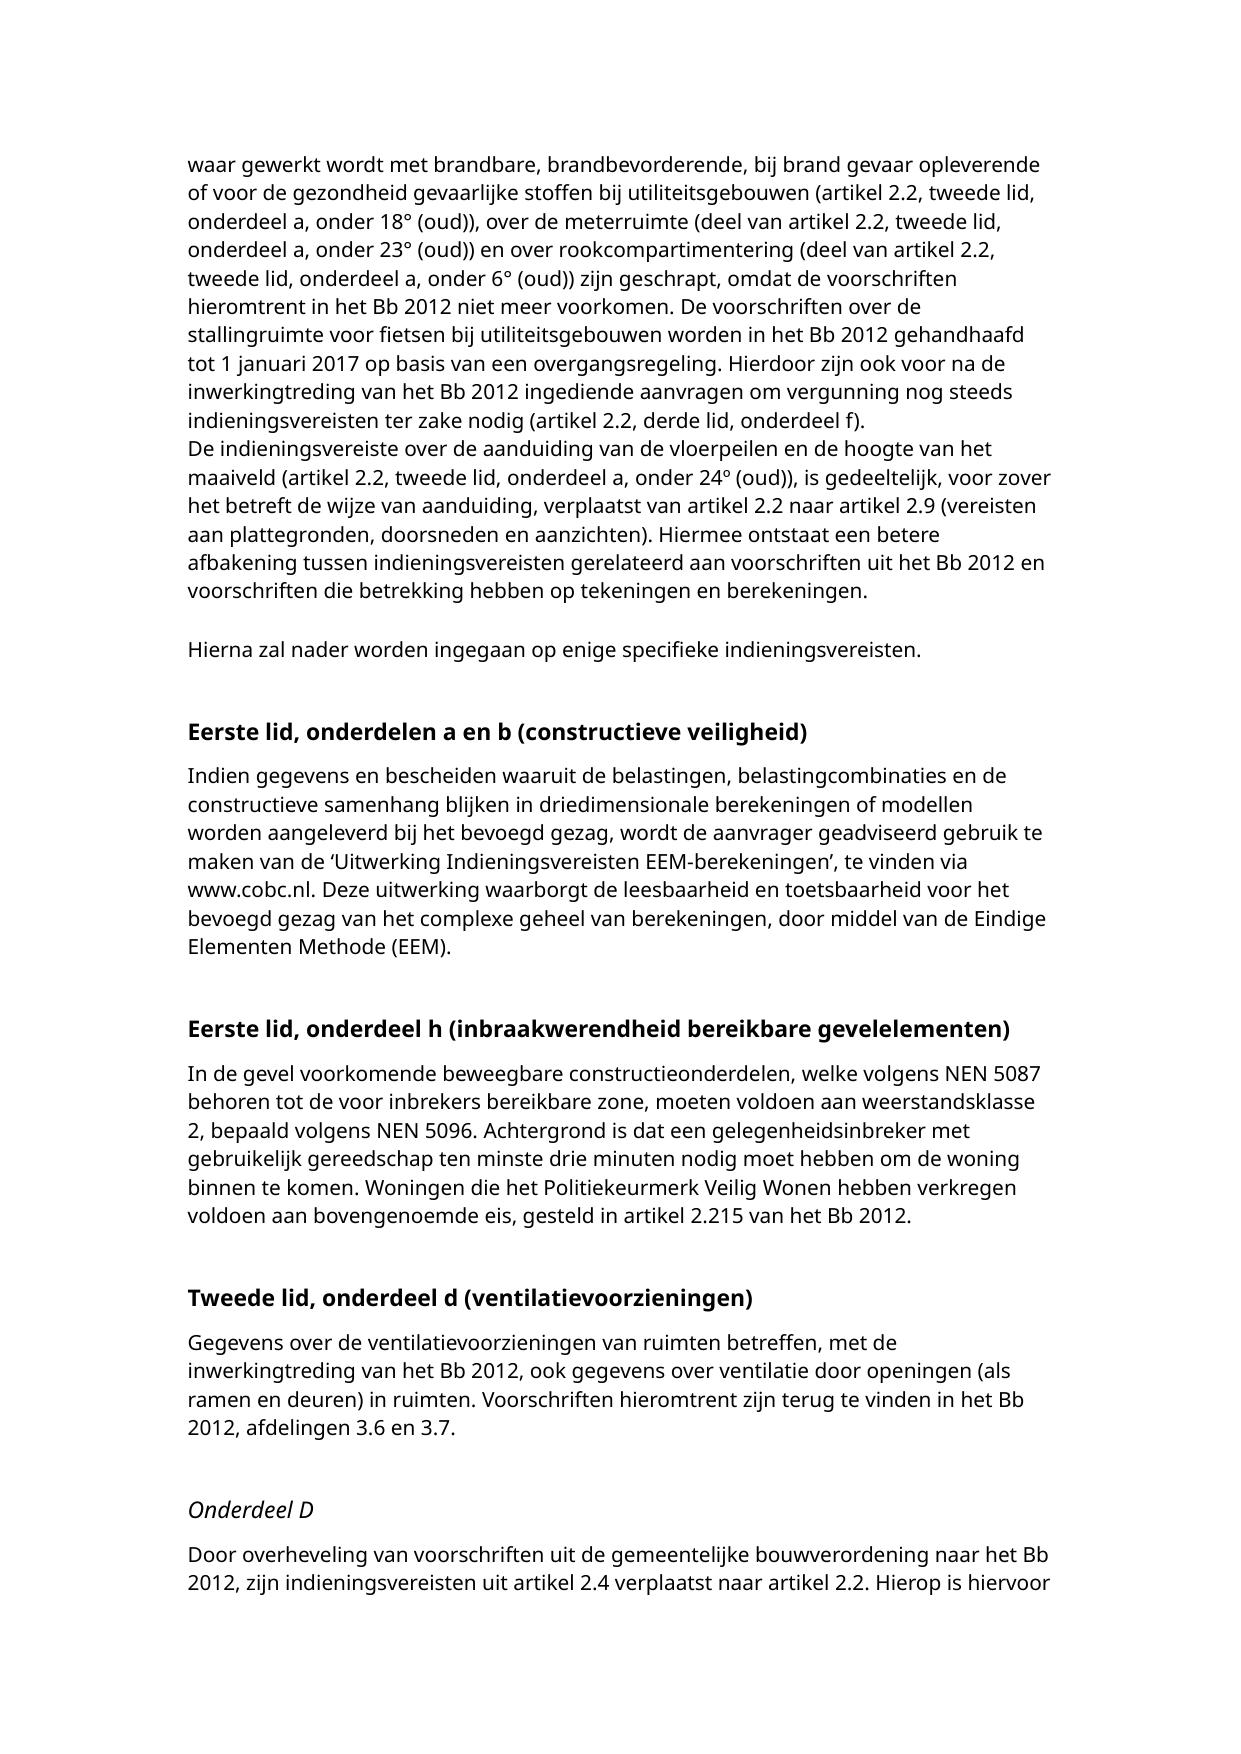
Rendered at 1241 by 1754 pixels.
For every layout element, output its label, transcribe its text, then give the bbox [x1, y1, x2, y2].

text De indieningsvereiste over de aanduiding van de vloerpeilen en de hoogte van het maaiveld (artikel 2.2, tweede lid, onderdeel a, onder 24º (oud)), is gedeeltelijk, voor zover het betreft de wijze van aanduiding, verplaatst van artikel 2.2 naar artikel 2.9 (vereisten aan plattegronden, doorsneden en aanzichten). Hiermee ontstaat een betere afbakening tussen indieningsvereisten gerelateerd aan voorschriften uit het Bb 2012 en voorschriften die betrekking hebben op tekeningen en berekeningen. [187, 434, 1053, 605]
text waar gewerkt wordt met brandbare, brandbevorderende, bij brand gevaar opleverende of voor de gezondheid gevaarlijke stoffen bij utiliteitsgebouwen (artikel 2.2, tweede lid, onderdeel a, onder 18° (oud)), over de meterruimte (deel van artikel 2.2, tweede lid, onderdeel a, onder 23° (oud)) en over rookcompartimentering (deel van artikel 2.2, tweede lid, onderdeel a, onder 6° (oud)) zijn geschrapt, omdat de voorschriften hieromtrent in het Bb 2012 niet meer voorkomen. De voorschriften over de stallingruimte voor fietsen bij utiliteitsgebouwen worden in het Bb 2012 gehandhaafd tot 1 januari 2017 op basis van een overgangsregeling. Hierdoor zijn ook voor na de inwerkingtreding van het Bb 2012 ingediende aanvragen om vergunning nog steeds indieningsvereisten ter zake nodig (artikel 2.2, derde lid, onderdeel f). [187, 150, 1053, 434]
text Indien gegevens en bescheiden waaruit de belastingen, belastingcombinaties en de constructieve samenhang blijken in driedimensionale berekeningen of modellen worden aangeleverd bij het bevoegd gezag, wordt de aanvrager geadviseerd gebruik te maken van de ‘Uitwerking Indieningsvereisten EEM-berekeningen’, te vinden via www.cobc.nl. Deze uitwerking waarborgt de leesbaarheid en toetsbaarheid voor het bevoegd gezag van het complexe geheel van berekeningen, door middel van de Eindige Elementen Methode (EEM). [187, 762, 1053, 961]
subtitle Eerste lid, onderdelen a en b (constructieve veiligheid) [187, 715, 1053, 747]
subtitle Eerste lid, onderdeel h (inbraakwerendheid bereikbare gevelelementen) [187, 1013, 1053, 1044]
text Hierna zal nader worden ingegaan op enige specifieke indieningsvereisten. [187, 635, 1053, 663]
text In de gevel voorkomende beweegbare constructieonderdelen, welke volgens NEN 5087 behoren tot de voor inbrekers bereikbare zone, moeten voldoen aan weerstandsklasse 2, bepaald volgens NEN 5096. Achtergrond is dat een gelegenheidsinbreker met gebruikelijk gereedschap ten minste drie minuten nodig moet hebben om de woning binnen te komen. Woningen die het Politiekeurmerk Veilig Wonen hebben verkregen voldoen aan bovengenoemde eis, gesteld in artikel 2.215 van het Bb 2012. [187, 1059, 1053, 1229]
subtitle Onderdeel D [187, 1493, 1053, 1525]
subtitle Tweede lid, onderdeel d (ventilatievoorzieningen) [187, 1282, 1053, 1313]
text Door overheveling van voorschriften uit de gemeentelijke bouwverordening naar het Bb 2012, zijn indieningsvereisten uit artikel 2.4 verplaatst naar artikel 2.2. Hierop is hiervoor [187, 1540, 1053, 1597]
text Gegevens over de ventilatievoorzieningen van ruimten betreffen, met de inwerkingtreding van het Bb 2012, ook gegevens over ventilatie door openingen (als ramen en deuren) in ruimten. Voorschriften hieromtrent zijn terug te vinden in het Bb 2012, afdelingen 3.6 en 3.7. [187, 1328, 1053, 1442]
